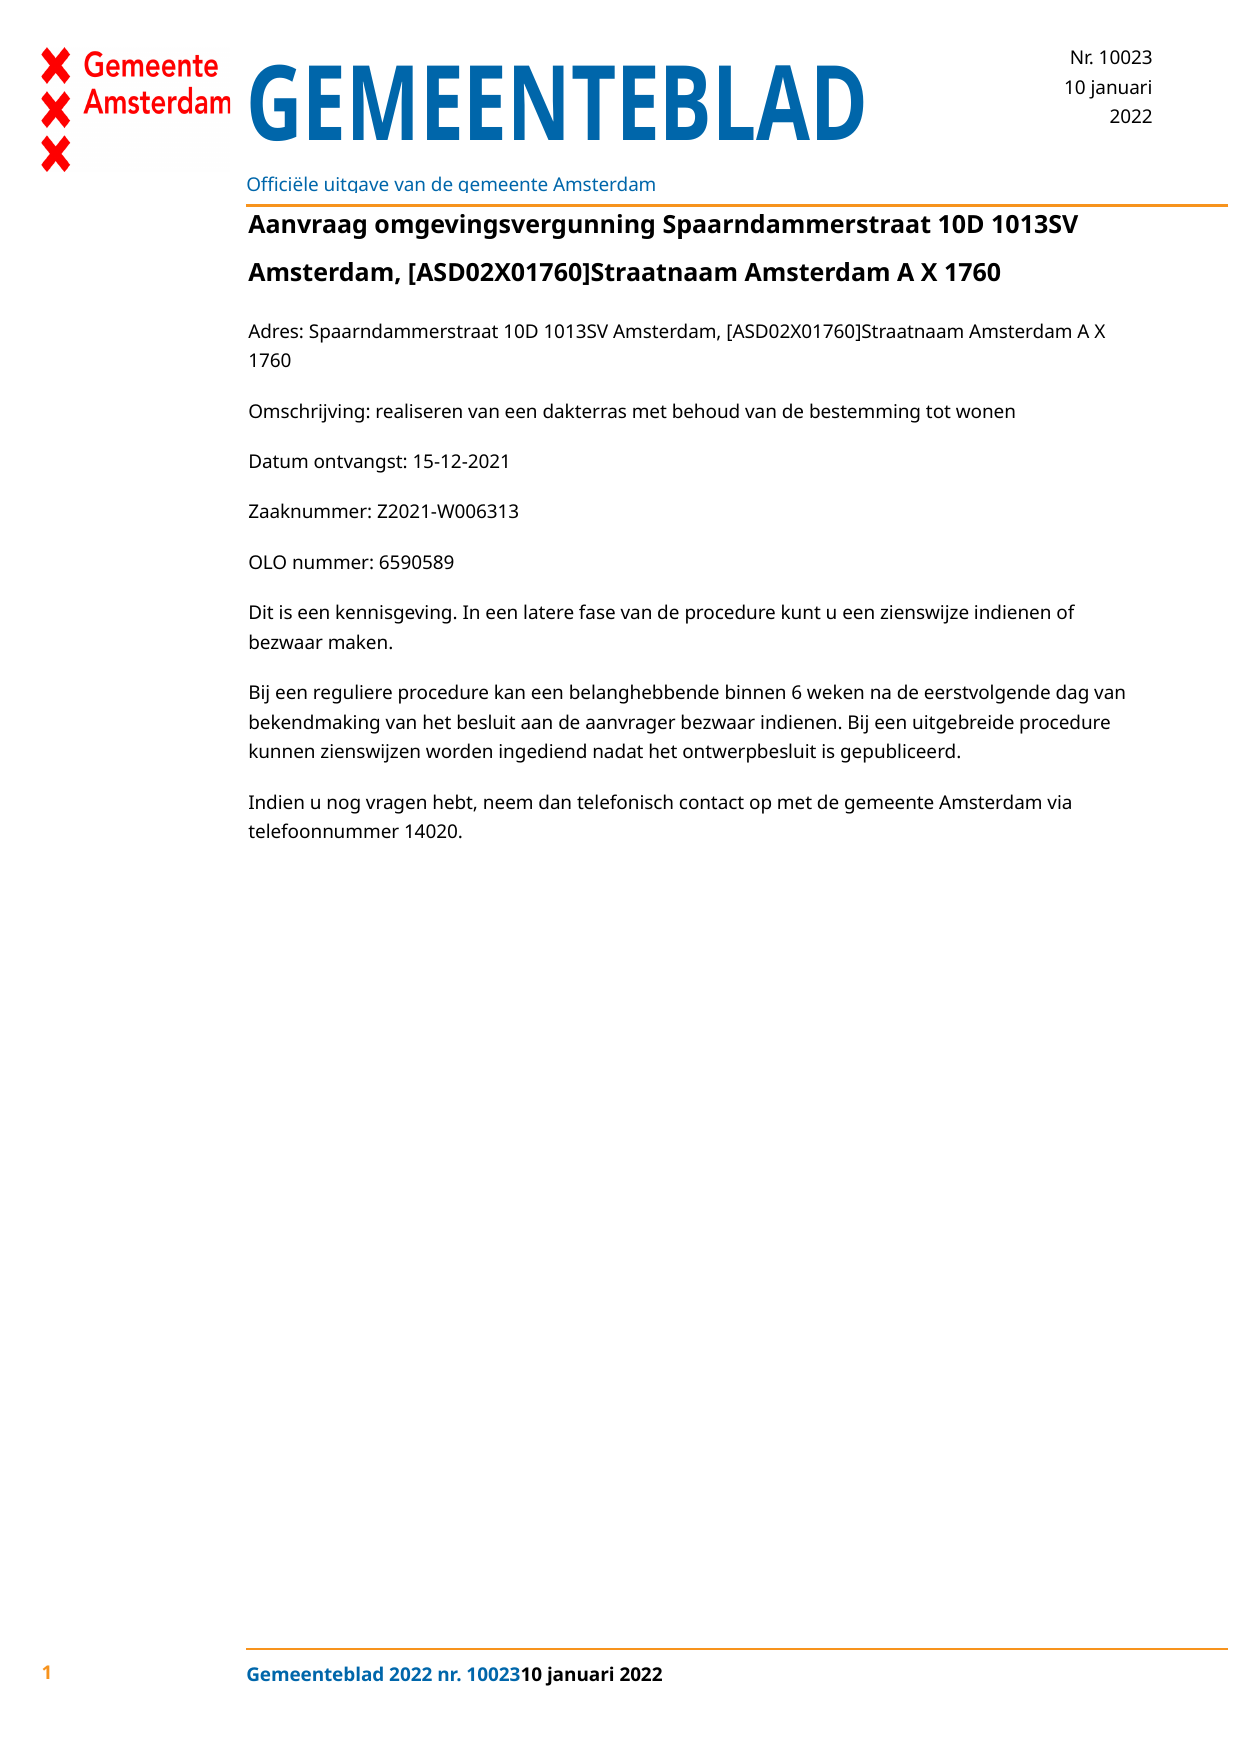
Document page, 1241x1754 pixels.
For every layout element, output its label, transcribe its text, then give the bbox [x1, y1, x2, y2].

text Bij een reguliere procedure kan een belanghebbende binnen 6 weken na de eerstvolgende dag van bekendmaking van het besluit aan de aanvrager bezwaar indienen. Bij een uitgebreide procedure kunnen zienswijzen worden ingediend nadat het ontwerpbesluit is gepubliceerd. [248, 679, 1152, 764]
text Omschrijving: realiseren van een dakterras met behoud van de bestemming tot wonen [248, 398, 1152, 424]
text Zaaknummer: Z2021-W006313 [248, 499, 1152, 524]
text Indien u nog vragen hebt, neem dan telefonisch contact op met de gemeente Amsterdam via telefoonnummer 14020. [248, 789, 1152, 844]
text Aanvraag omgevingsvergunning Spaarndammerstraat 10D 1013SV Amsterdam, [ASD02X01760]Straatnaam Amsterdam A X 1760 [248, 207, 1152, 288]
text Adres: Spaarndammerstraat 10D 1013SV Amsterdam, [ASD02X01760]Straatnaam Amsterdam A X 1760 [248, 318, 1152, 373]
text Datum ontvangst: 15-12-2021 [248, 448, 1152, 474]
text Dit is een kennisgeving. In een latere fase van de procedure kunt u een zienswijze indienen of bezwaar maken. [248, 599, 1152, 655]
picture [41, 47, 231, 172]
text OLO nummer: 6590589 [248, 549, 1152, 575]
